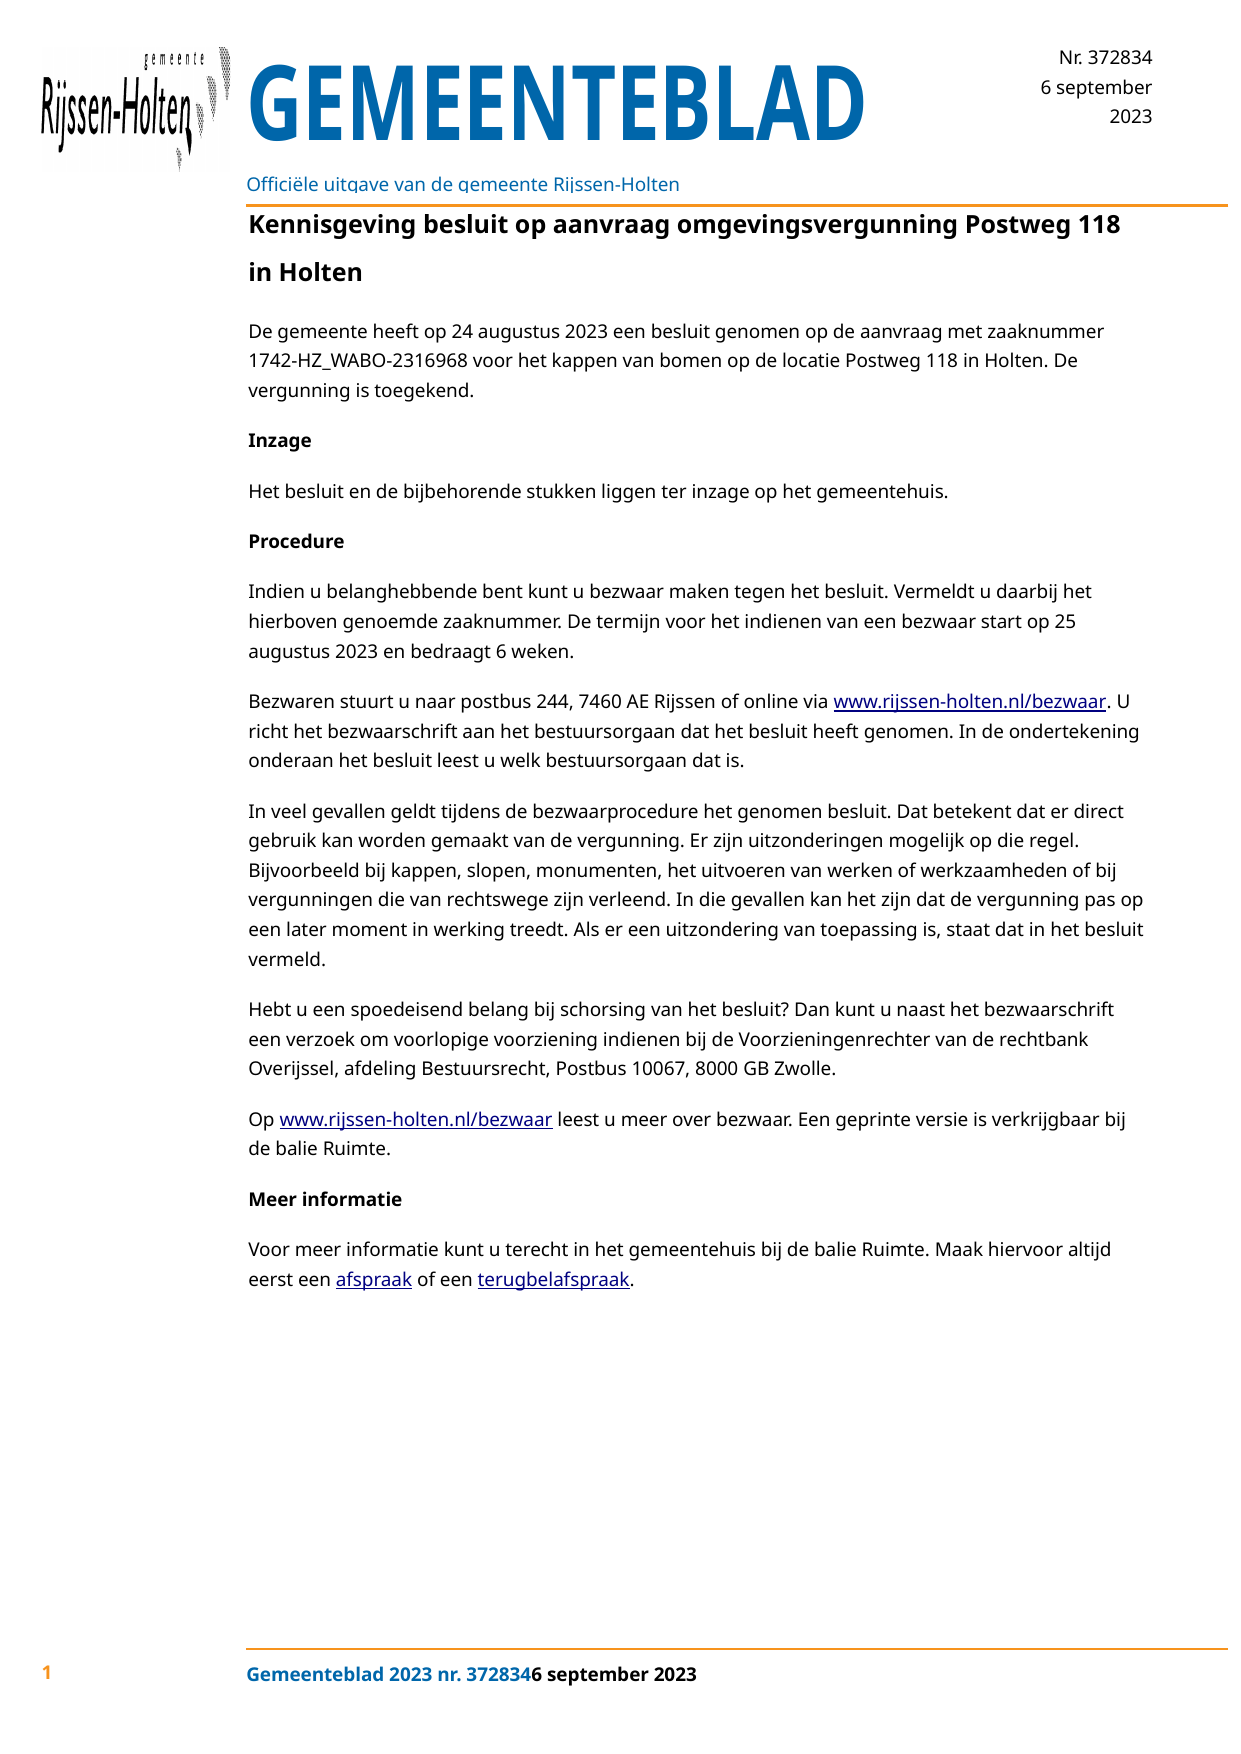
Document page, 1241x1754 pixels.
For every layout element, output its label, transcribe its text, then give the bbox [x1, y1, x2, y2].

text Op www.rijssen-holten.nl/bezwaar leest u meer over bezwaar. Een geprinte versie is verkrijgbaar bij de balie Ruimte. [248, 1106, 1152, 1161]
text Indien u belanghebbende bent kunt u bezwaar maken tegen het besluit. Vermeldt u daarbij het hierboven genoemde zaaknummer. De termijn voor het indienen van een bezwaar start op 25 augustus 2023 en bedraagt 6 weken. [248, 579, 1152, 664]
text Het besluit en de bijbehorende stukken liggen ter inzage op het gemeentehuis. [248, 478, 1152, 504]
picture [41, 47, 231, 172]
text Meer informatie [248, 1186, 1152, 1212]
text Procedure [248, 528, 1152, 554]
text Bezwaren stuurt u naar postbus 244, 7460 AE Rijssen of online via www.rijssen-holten.nl/bezwaar. U richt het bezwaarschrift aan het bestuursorgaan dat het besluit heeft genomen. In de ondertekening onderaan het besluit leest u welk bestuursorgaan dat is. [248, 688, 1152, 773]
text Voor meer informatie kunt u terecht in het gemeentehuis bij de balie Ruimte. Maak hiervoor altijd eerst een afspraak of een terugbelafspraak. [248, 1236, 1152, 1292]
text In veel gevallen geldt tijdens de bezwaarprocedure het genomen besluit. Dat betekent dat er direct gebruik kan worden gemaakt van de vergunning. Er zijn uitzonderingen mogelijk op die regel. Bijvoorbeeld bij kappen, slopen, monumenten, het uitvoeren van werken of werkzaamheden of bij vergunningen die van rechtswege zijn verleend. In die gevallen kan het zijn dat de vergunning pas op een later moment in werking treedt. Als er een uitzondering van toepassing is, staat dat in het besluit vermeld. [248, 798, 1152, 972]
text Hebt u een spoedeisend belang bij schorsing van het besluit? Dan kunt u naast het bezwaarschrift een verzoek om voorlopige voorziening indienen bij de Voorzieningenrechter van de rechtbank Overijssel, afdeling Bestuursrecht, Postbus 10067, 8000 GB Zwolle. [248, 996, 1152, 1081]
text De gemeente heeft op 24 augustus 2023 een besluit genomen op de aanvraag met zaaknummer 1742-HZ_WABO-2316968 voor het kappen van bomen op de locatie Postweg 118 in Holten. De vergunning is toegekend. [248, 318, 1152, 403]
text Kennisgeving besluit op aanvraag omgevingsvergunning Postweg 118 in Holten [248, 207, 1152, 288]
text Inzage [248, 427, 1152, 453]
